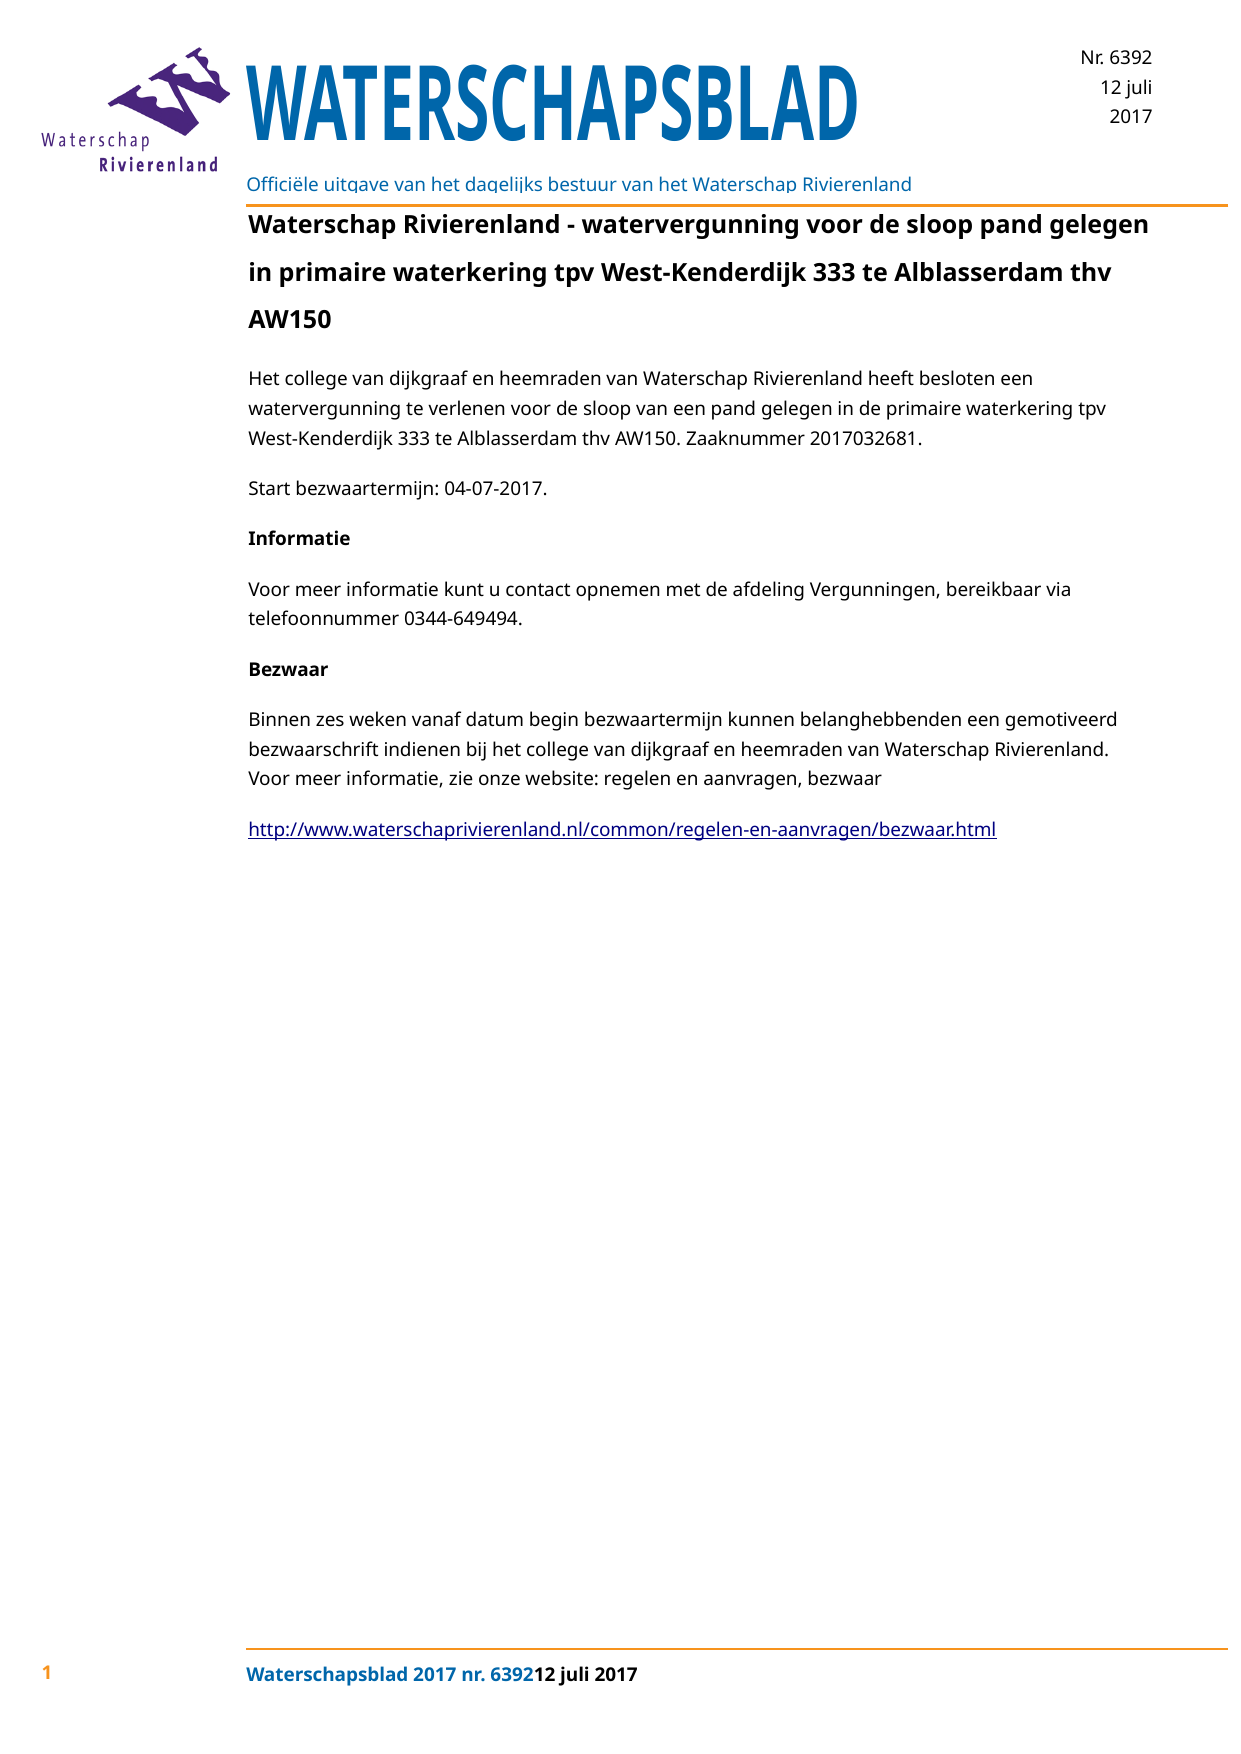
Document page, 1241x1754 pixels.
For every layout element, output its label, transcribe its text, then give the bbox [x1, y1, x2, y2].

text Informatie [248, 526, 1152, 551]
text Het college van dijkgraaf en heemraden van Waterschap Rivierenland heeft besloten een watervergunning te verlenen voor de sloop van een pand gelegen in de primaire waterkering tpv West-Kenderdijk 333 te Alblasserdam thv AW150. Zaaknummer 2017032681. [248, 366, 1152, 450]
text Voor meer informatie kunt u contact opnemen met de afdeling Vergunningen, bereikbaar via telefoonnummer 0344-649494. [248, 576, 1152, 631]
text Start bezwaartermijn: 04-07-2017. [248, 475, 1152, 501]
text http://www.waterschaprivierenland.nl/common/regelen-en-aanvragen/bezwaar.html [248, 816, 1152, 842]
text Bezwaar [248, 656, 1152, 682]
picture [41, 47, 231, 172]
text Binnen zes weken vanaf datum begin bezwaartermijn kunnen belanghebbenden een gemotiveerd bezwaarschrift indienen bij het college van dijkgraaf en heemraden van Waterschap Rivierenland. Voor meer informatie, zie onze website: regelen en aanvragen, bezwaar [248, 706, 1152, 791]
text Waterschap Rivierenland - watervergunning voor de sloop pand gelegen in primaire waterkering tpv West-Kenderdijk 333 te Alblasserdam thv AW150 [248, 207, 1152, 336]
